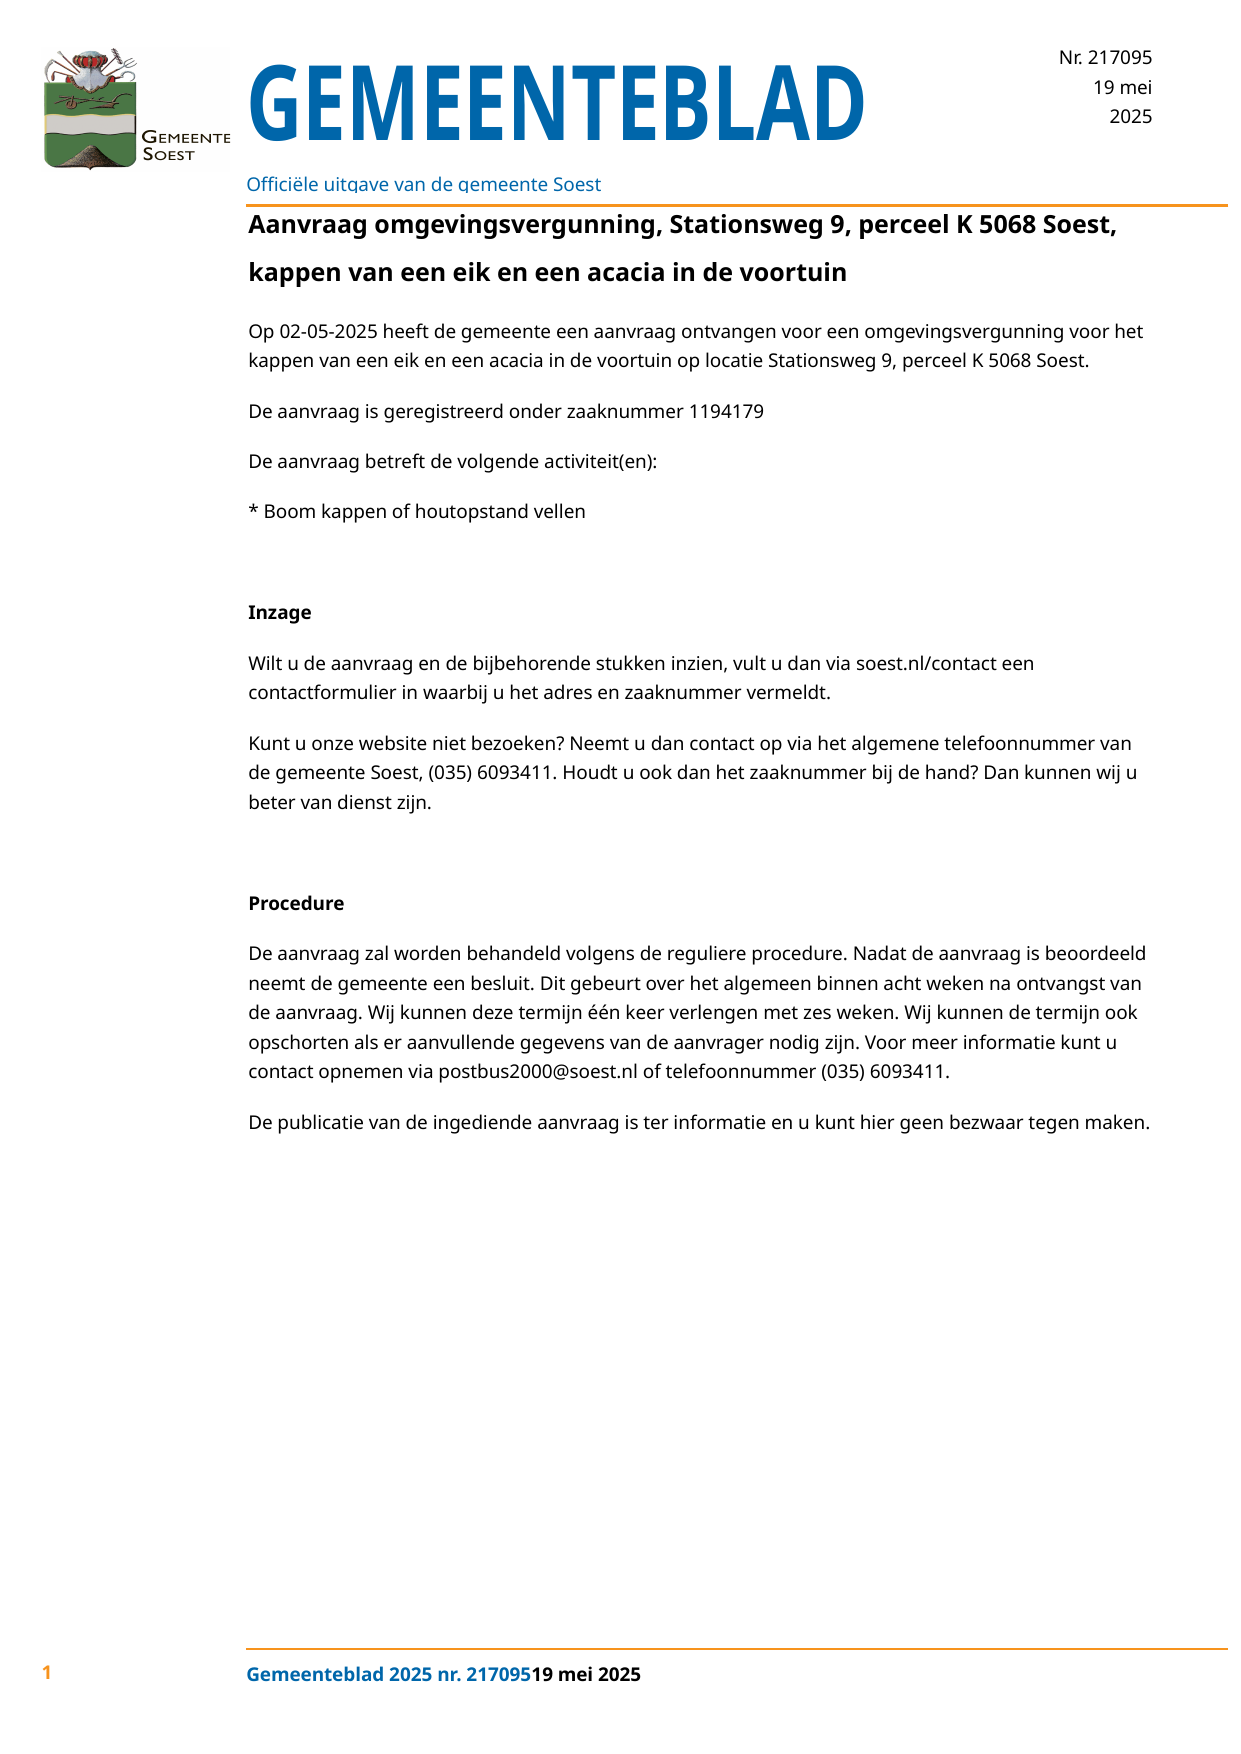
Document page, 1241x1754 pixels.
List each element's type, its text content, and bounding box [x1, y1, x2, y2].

text Procedure [248, 890, 1152, 916]
text Wilt u de aanvraag en de bijbehorende stukken inzien, vult u dan via soest.nl/contact een contactformulier in waarbij u het adres en zaaknummer vermeldt. [248, 650, 1152, 705]
text De publicatie van de ingediende aanvraag is ter informatie en u kunt hier geen bezwaar tegen maken. [248, 1109, 1152, 1135]
text Inzage [248, 599, 1152, 625]
text Kunt u onze website niet bezoeken? Neemt u dan contact op via het algemene telefoonnummer van de gemeente Soest, (035) 6093411. Houdt u ook dan het zaaknummer bij de hand? Dan kunnen wij u beter van dienst zijn. [248, 730, 1152, 815]
text De aanvraag is geregistreerd onder zaaknummer 1194179 [248, 398, 1152, 424]
text De aanvraag betreft de volgende activiteit(en): [248, 448, 1152, 474]
text Op 02-05-2025 heeft de gemeente een aanvraag ontvangen voor een omgevingsvergunning voor het kappen van een eik en een acacia in de voortuin op locatie Stationsweg 9, perceel K 5068 Soest. [248, 318, 1152, 373]
text Aanvraag omgevingsvergunning, Stationsweg 9, perceel K 5068 Soest, kappen van een eik en een acacia in de voortuin [248, 207, 1152, 288]
text De aanvraag zal worden behandeld volgens de reguliere procedure. Nadat de aanvraag is beoordeeld neemt de gemeente een besluit. Dit gebeurt over het algemeen binnen acht weken na ontvangst van de aanvraag. Wij kunnen deze termijn één keer verlengen met zes weken. Wij kunnen de termijn ook opschorten als er aanvullende gegevens van de aanvrager nodig zijn. Voor meer informatie kunt u contact opnemen via postbus2000@soest.nl of telefoonnummer (035) 6093411. [248, 940, 1152, 1084]
text * Boom kappen of houtopstand vellen [248, 499, 1152, 524]
picture [41, 47, 231, 172]
